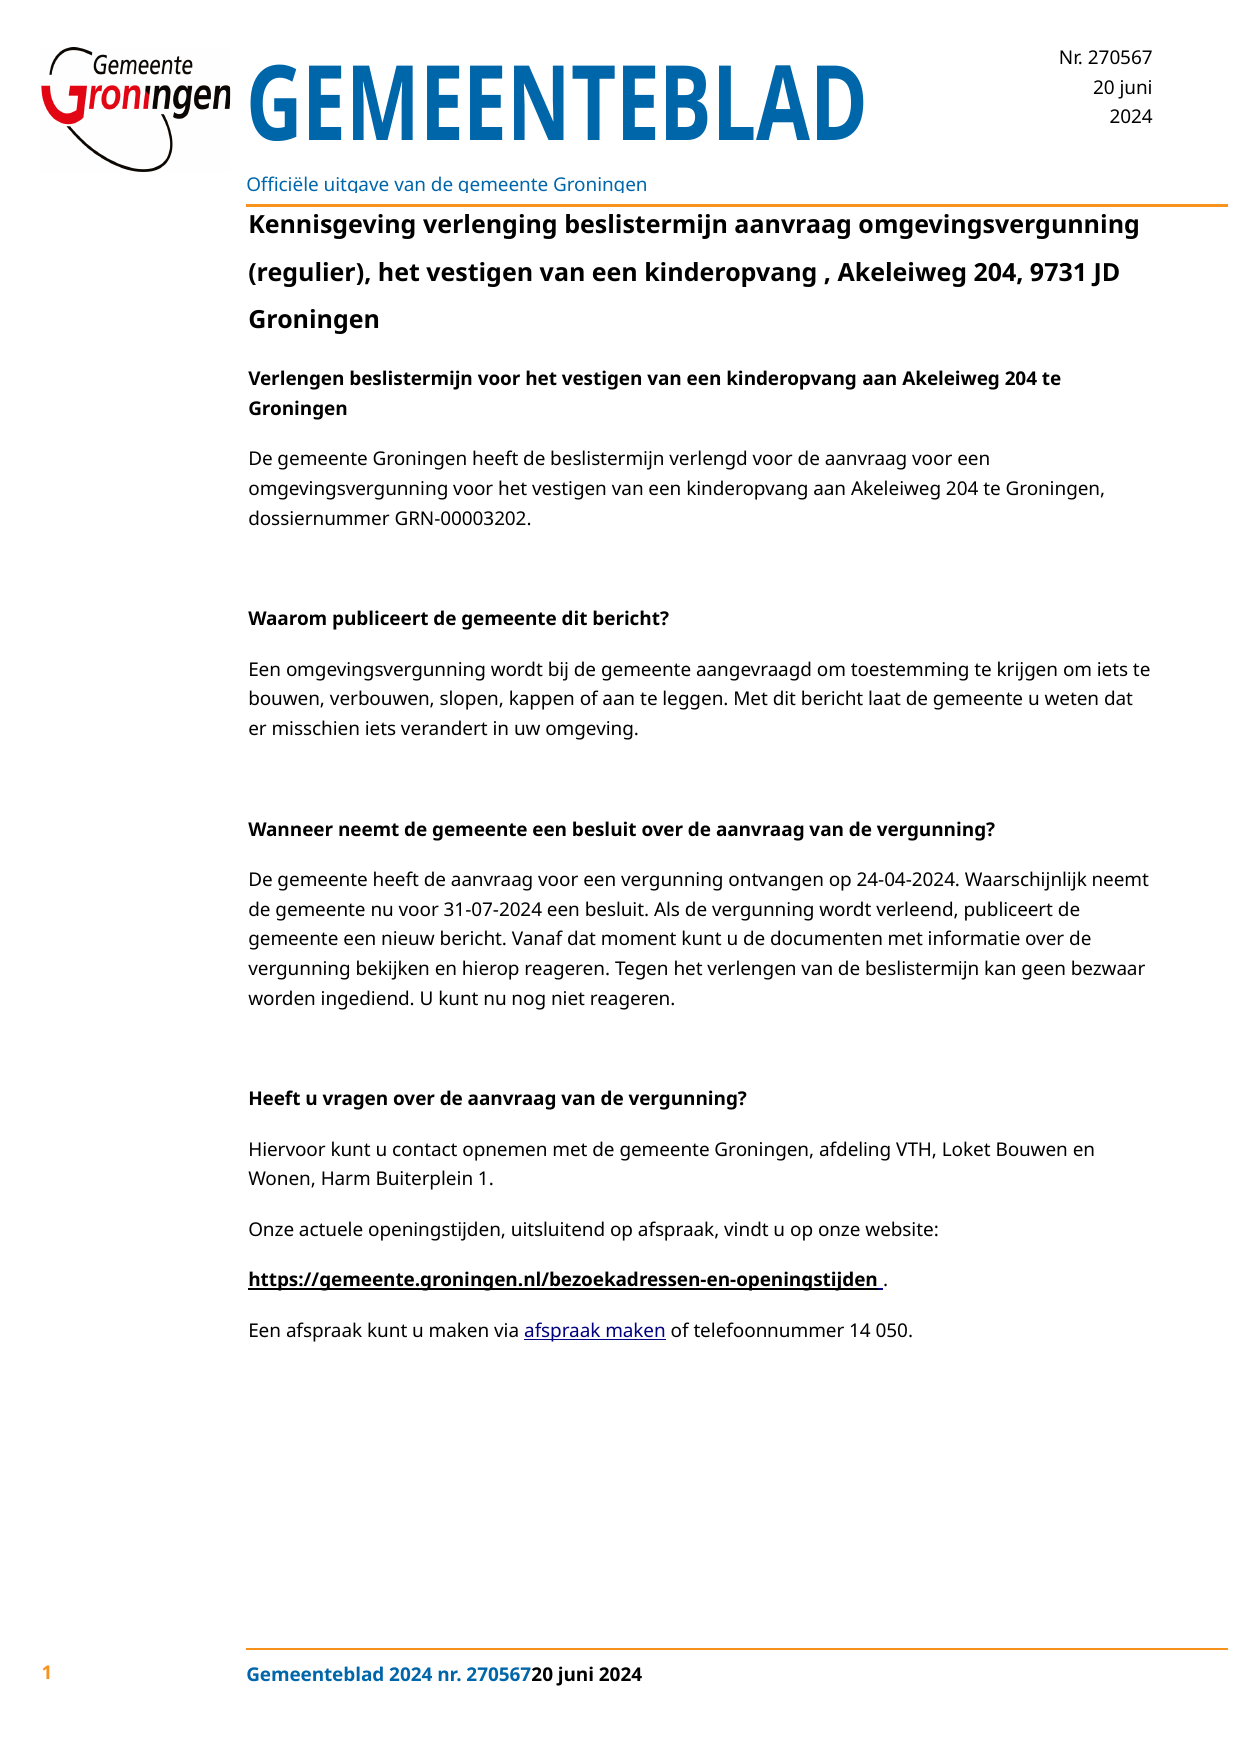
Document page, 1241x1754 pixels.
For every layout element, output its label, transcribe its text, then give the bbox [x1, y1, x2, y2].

text Kennisgeving verlenging beslistermijn aanvraag omgevingsvergunning (regulier), het vestigen van een kinderopvang , Akeleiweg 204, 9731 JD Groningen [248, 207, 1152, 336]
text De gemeente heeft de aanvraag voor een vergunning ontvangen op 24-04-2024. Waarschijnlijk neemt de gemeente nu voor 31-07-2024 een besluit. Als de vergunning wordt verleend, publiceert de gemeente een nieuw bericht. Vanaf dat moment kunt u de documenten met informatie over de vergunning bekijken en hierop reageren. Tegen het verlengen van de beslistermijn kan geen bezwaar worden ingediend. U kunt nu nog niet reageren. [248, 866, 1152, 1010]
text De gemeente Groningen heeft de beslistermijn verlengd voor de aanvraag voor een omgevingsvergunning voor het vestigen van een kinderopvang aan Akeleiweg 204 te Groningen, dossiernummer GRN-00003202. [248, 446, 1152, 530]
text Heeft u vragen over de aanvraag van de vergunning? [248, 1086, 1152, 1111]
text https://gemeente.groningen.nl/bezoekadressen-en-openingstijden . [248, 1266, 1152, 1292]
text Een afspraak kunt u maken via afspraak maken of telefoonnummer 14 050. [248, 1317, 1152, 1342]
text Verlengen beslistermijn voor het vestigen van een kinderopvang aan Akeleiweg 204 te Groningen [248, 366, 1152, 421]
picture [41, 47, 231, 172]
text Waarom publiceert de gemeente dit bericht? [248, 606, 1152, 631]
text Een omgevingsvergunning wordt bij de gemeente aangevraagd om toestemming te krijgen om iets te bouwen, verbouwen, slopen, kappen of aan te leggen. Met dit bericht laat de gemeente u weten dat er misschien iets verandert in uw omgeving. [248, 656, 1152, 741]
text Hiervoor kunt u contact opnemen met de gemeente Groningen, afdeling VTH, Loket Bouwen en Wonen, Harm Buiterplein 1. [248, 1136, 1152, 1191]
text Wanneer neemt de gemeente een besluit over de aanvraag van de vergunning? [248, 816, 1152, 842]
text Onze actuele openingstijden, uitsluitend op afspraak, vindt u op onze website: [248, 1216, 1152, 1242]
